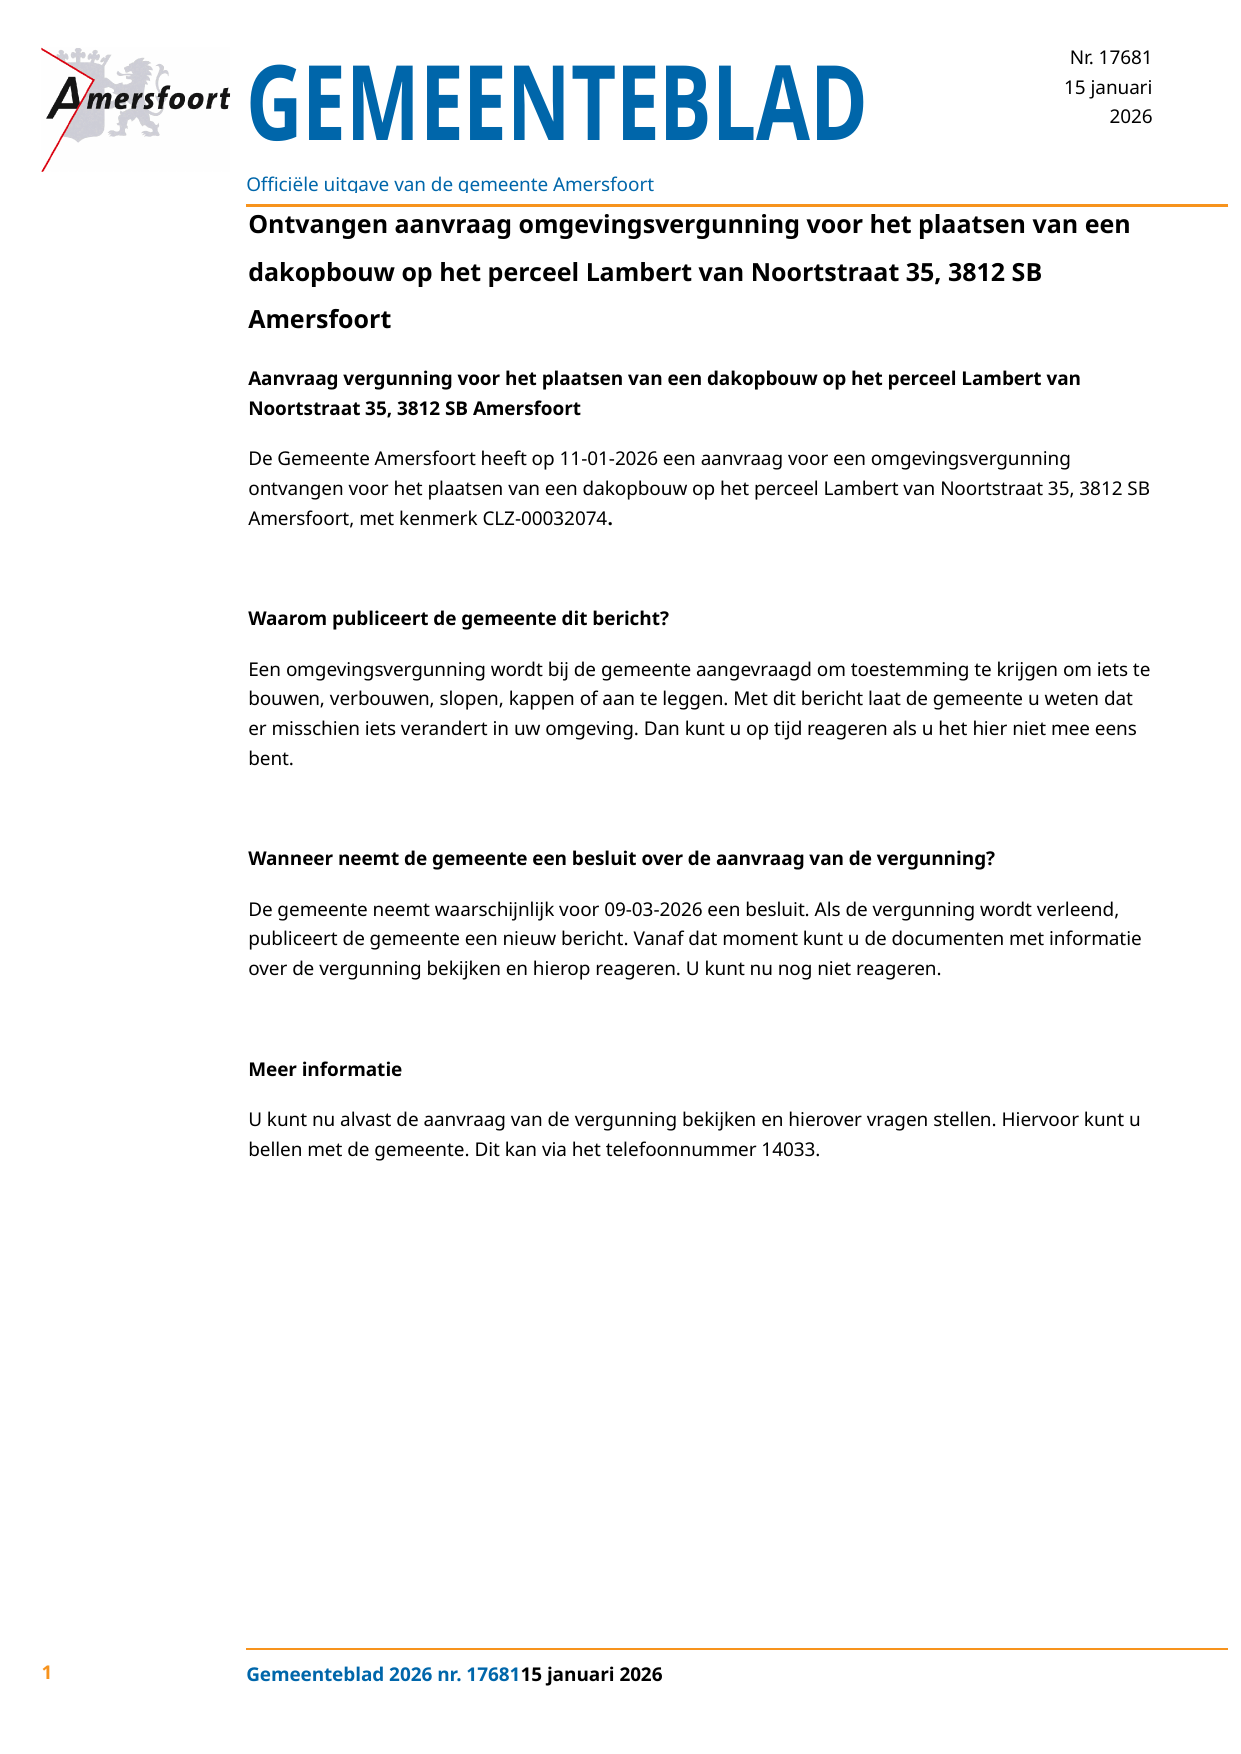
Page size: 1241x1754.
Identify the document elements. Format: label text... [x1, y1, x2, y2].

text U kunt nu alvast de aanvraag van de vergunning bekijken en hierover vragen stellen. Hiervoor kunt u bellen met de gemeente. Dit kan via het telefoonnummer 14033. [248, 1106, 1152, 1162]
text Wanneer neemt de gemeente een besluit over de aanvraag van de vergunning? [248, 846, 1152, 871]
text Aanvraag vergunning voor het plaatsen van een dakopbouw op het perceel Lambert van Noortstraat 35, 3812 SB Amersfoort [248, 366, 1152, 421]
text Ontvangen aanvraag omgevingsvergunning voor het plaatsen van een dakopbouw op het perceel Lambert van Noortstraat 35, 3812 SB Amersfoort [248, 207, 1152, 336]
text Meer informatie [248, 1056, 1152, 1082]
picture [41, 47, 231, 172]
text Waarom publiceert de gemeente dit bericht? [248, 606, 1152, 631]
text Een omgevingsvergunning wordt bij de gemeente aangevraagd om toestemming te krijgen om iets te bouwen, verbouwen, slopen, kappen of aan te leggen. Met dit bericht laat de gemeente u weten dat er misschien iets verandert in uw omgeving. Dan kunt u op tijd reageren als u het hier niet mee eens bent. [248, 656, 1152, 770]
text De gemeente neemt waarschijnlijk voor 09-03-2026 een besluit. Als de vergunning wordt verleend, publiceert de gemeente een nieuw bericht. Vanaf dat moment kunt u de documenten met informatie over de vergunning bekijken en hierop reageren. U kunt nu nog niet reageren. [248, 896, 1152, 981]
text De Gemeente Amersfoort heeft op 11-01-2026 een aanvraag voor een omgevingsvergunning ontvangen voor het plaatsen van een dakopbouw op het perceel Lambert van Noortstraat 35, 3812 SB Amersfoort, met kenmerk CLZ-00032074. [248, 446, 1152, 530]
